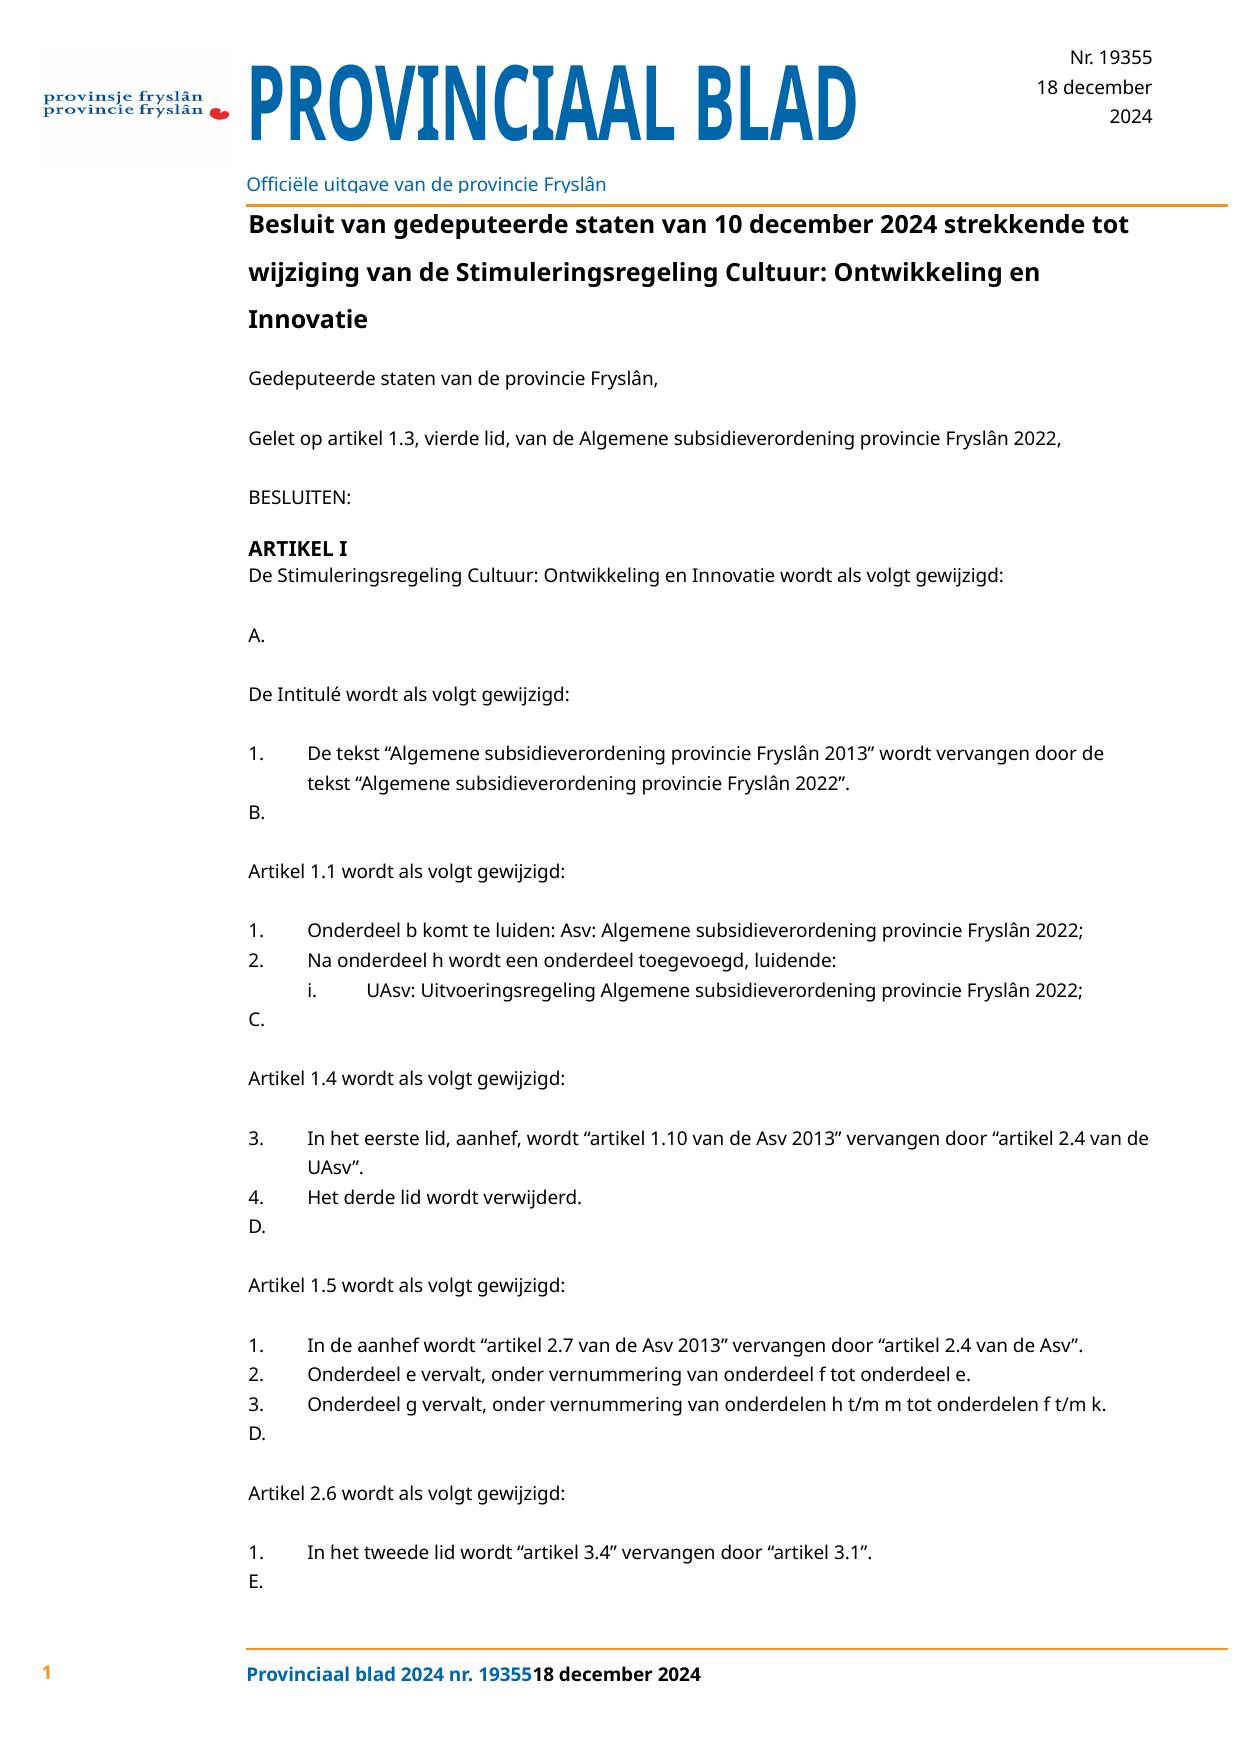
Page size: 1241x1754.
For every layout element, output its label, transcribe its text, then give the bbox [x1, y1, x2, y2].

text C. [248, 1006, 1152, 1032]
text Artikel 1.5 wordt als volgt gewijzigd: [248, 1273, 1152, 1298]
text De Intitulé wordt als volgt gewijzigd: [248, 681, 1152, 707]
text A. [248, 622, 1152, 648]
text Artikel 1.1 wordt als volgt gewijzigd: [248, 858, 1152, 884]
text De Stimuleringsregeling Cultuur: Ontwikkeling en Innovatie wordt als volgt gewijzigd: [248, 563, 1152, 588]
text Besluit van gedeputeerde staten van 10 december 2024 strekkende tot wijziging van de Stimuleringsregeling Cultuur: Ontwikkeling en Innovatie [248, 207, 1152, 336]
text Gelet op artikel 1.3, vierde lid, van de Algemene subsidieverordening provincie Fryslân 2022, [248, 425, 1152, 450]
list In de aanhef wordt “artikel 2.7 van de Asv 2013” vervangen door “artikel 2.4 van de Asv”. [248, 1332, 1152, 1358]
text D. [248, 1213, 1152, 1239]
list Na onderdeel h wordt een onderdeel toegevoegd, luidende: [248, 947, 1152, 973]
list De tekst “Algemene subsidieverordening provincie Fryslân 2013” wordt vervangen door de tekst “Algemene subsidieverordening provincie Fryslân 2022”. [248, 740, 1152, 796]
list In het eerste lid, aanhef, wordt “artikel 1.10 van de Asv 2013” vervangen door “artikel 2.4 van de UAsv”. [248, 1125, 1152, 1180]
text Artikel 1.4 wordt als volgt gewijzigd: [248, 1066, 1152, 1091]
text BESLUITEN: [248, 484, 1152, 509]
text E. [248, 1568, 1152, 1594]
text D. [248, 1421, 1152, 1446]
picture [41, 47, 231, 172]
text Gedeputeerde staten van de provincie Fryslân, [248, 366, 1152, 391]
list Het derde lid wordt verwijderd. [248, 1184, 1152, 1210]
list UAsv: Uitvoeringsregeling Algemene subsidieverordening provincie Fryslân 2022; [307, 977, 1152, 1003]
list Onderdeel b komt te luiden: Asv: Algemene subsidieverordening provincie Fryslân 2022; [248, 918, 1152, 943]
text Artikel 2.6 wordt als volgt gewijzigd: [248, 1480, 1152, 1506]
list Onderdeel g vervalt, onder vernummering van onderdelen h t/m m tot onderdelen f t/m k. [248, 1391, 1152, 1417]
list In het tweede lid wordt “artikel 3.4” vervangen door “artikel 3.1”. [248, 1539, 1152, 1565]
text B. [248, 799, 1152, 825]
list Onderdeel e vervalt, onder vernummering van onderdeel f tot onderdeel e. [248, 1361, 1152, 1387]
text ARTIKEL I [248, 534, 1152, 563]
